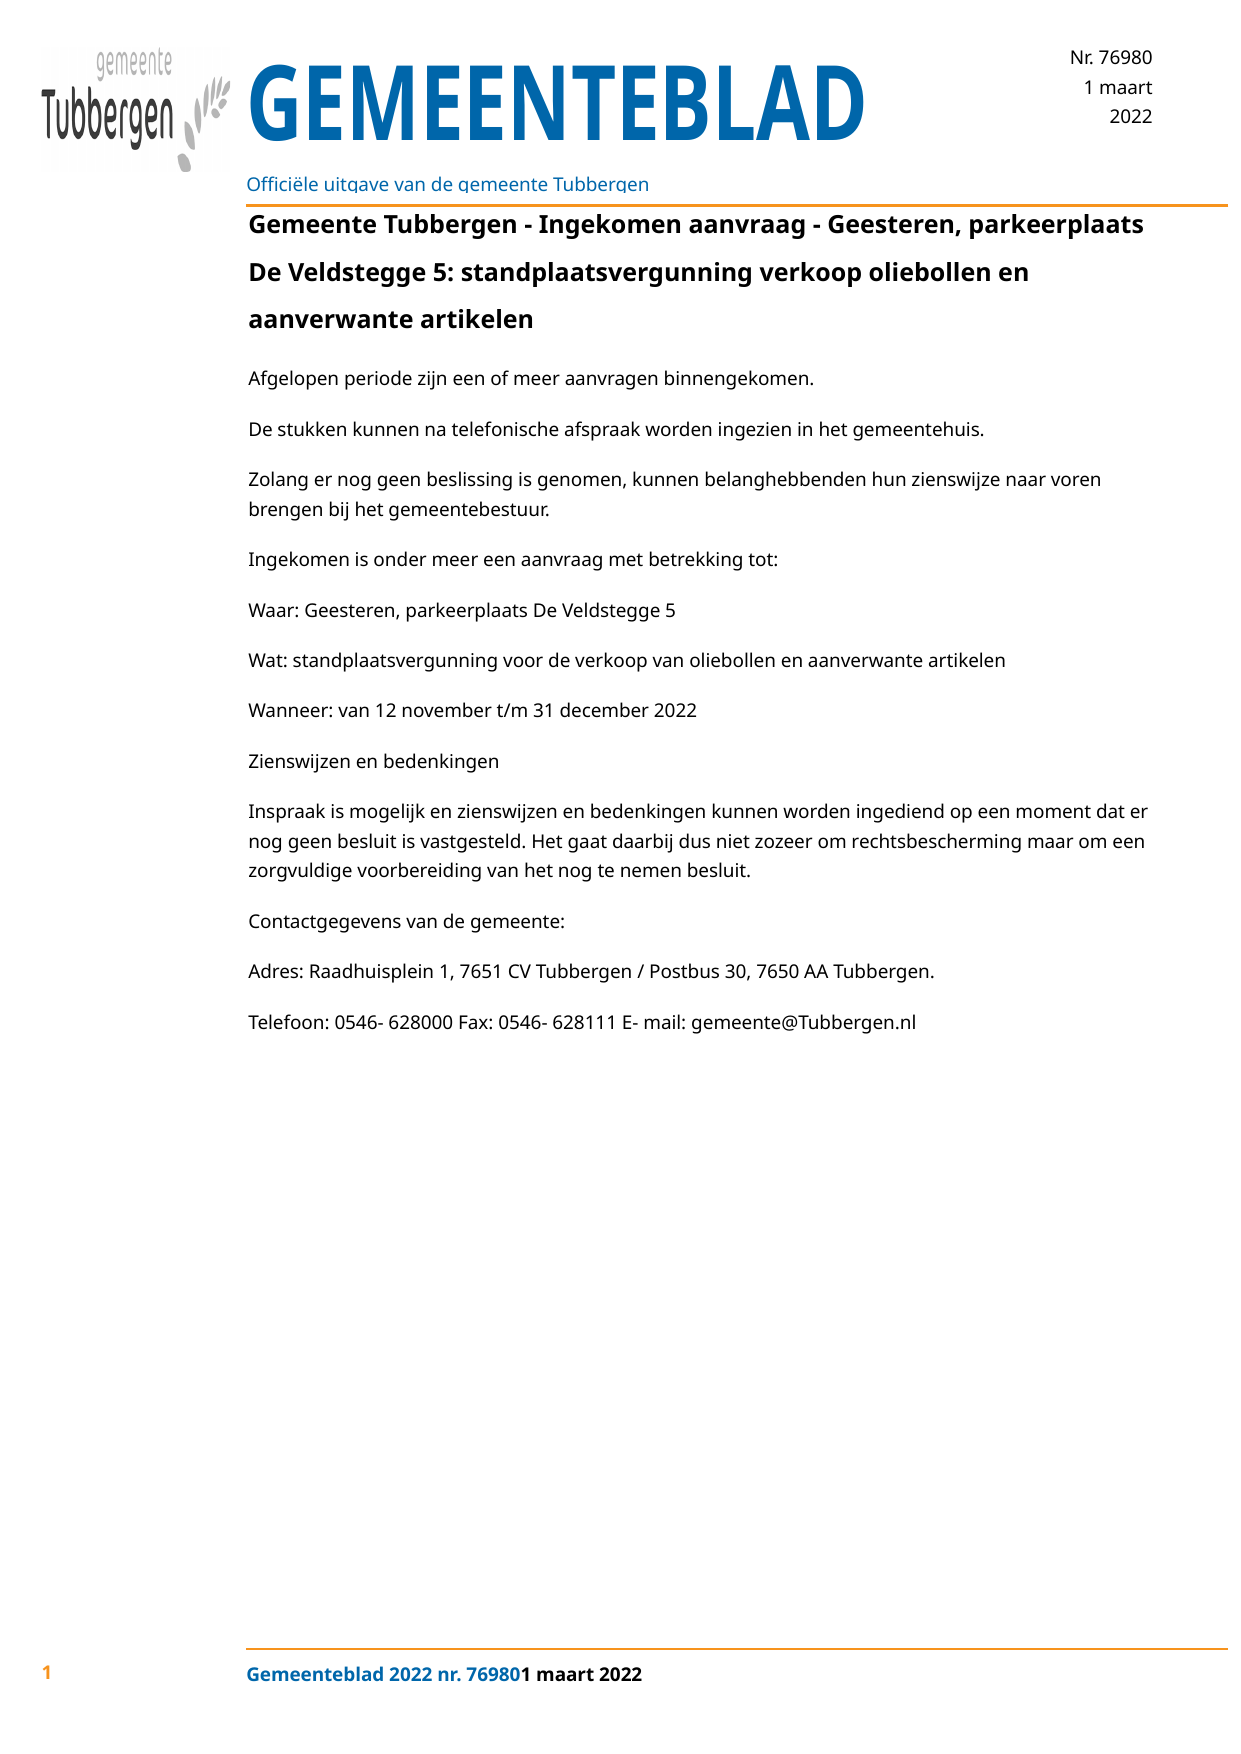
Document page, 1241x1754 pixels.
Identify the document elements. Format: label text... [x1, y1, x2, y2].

text Ingekomen is onder meer een aanvraag met betrekking tot: [248, 546, 1152, 572]
text Afgelopen periode zijn een of meer aanvragen binnengekomen. [248, 366, 1152, 391]
text De stukken kunnen na telefonische afspraak worden ingezien in het gemeentehuis. [248, 416, 1152, 442]
text Inspraak is mogelijk en zienswijzen en bedenkingen kunnen worden ingediend op een moment dat er nog geen besluit is vastgesteld. Het gaat daarbij dus niet zozeer om rechtsbescherming maar om een zorgvuldige voorbereiding van het nog te nemen besluit. [248, 798, 1152, 883]
text Zolang er nog geen beslissing is genomen, kunnen belanghebbenden hun zienswijze naar voren brengen bij het gemeentebestuur. [248, 466, 1152, 522]
text Wanneer: van 12 november t/m 31 december 2022 [248, 698, 1152, 723]
text Telefoon: 0546- 628000 Fax: 0546- 628111 E- mail: gemeente@Tubbergen.nl [248, 1009, 1152, 1034]
picture [41, 47, 231, 172]
text Zienswijzen en bedenkingen [248, 748, 1152, 774]
text Adres: Raadhuisplein 1, 7651 CV Tubbergen / Postbus 30, 7650 AA Tubbergen. [248, 958, 1152, 984]
text Gemeente Tubbergen - Ingekomen aanvraag - Geesteren, parkeerplaats De Veldstegge 5: standplaatsvergunning verkoop oliebollen en aanverwante artikelen [248, 207, 1152, 336]
text Wat: standplaatsvergunning voor de verkoop van oliebollen en aanverwante artikelen [248, 647, 1152, 673]
text Waar: Geesteren, parkeerplaats De Veldstegge 5 [248, 597, 1152, 622]
text Contactgegevens van de gemeente: [248, 908, 1152, 934]
